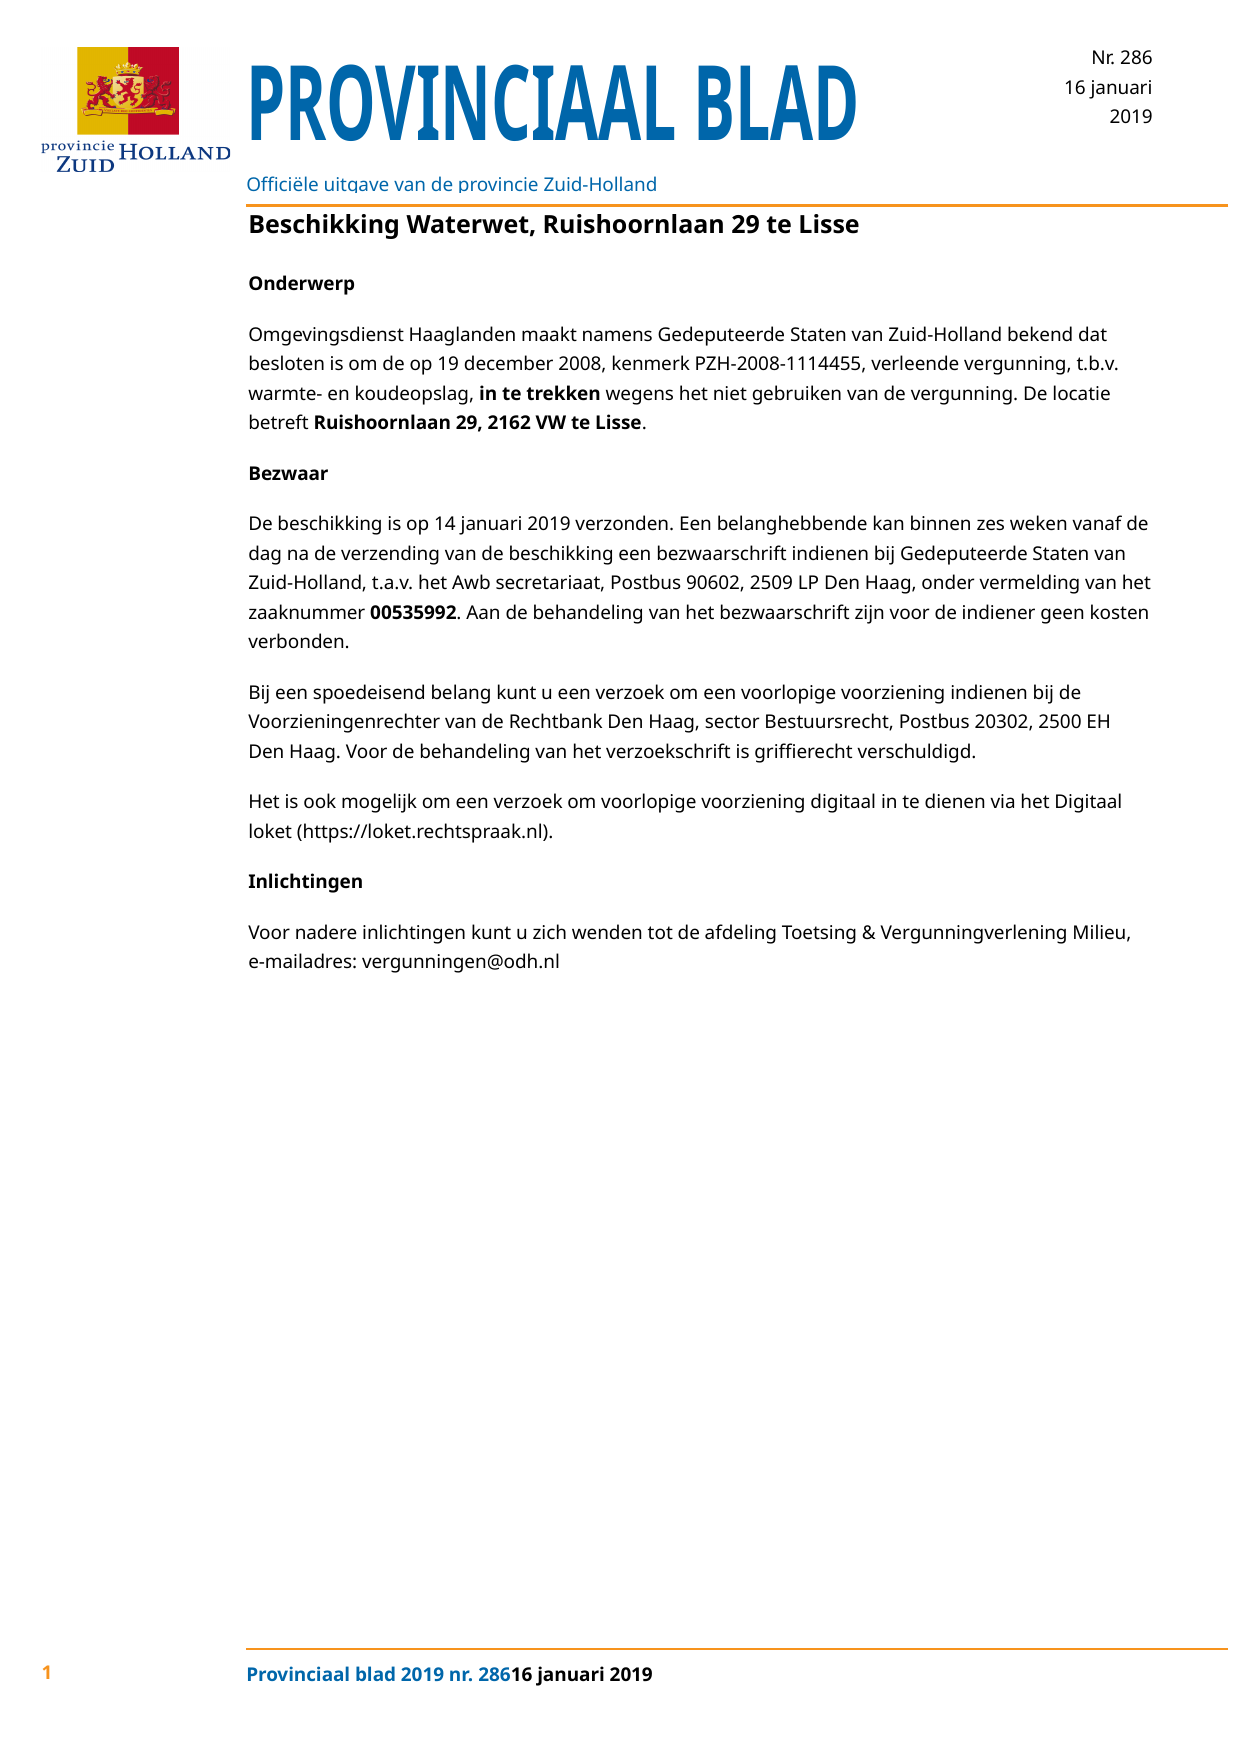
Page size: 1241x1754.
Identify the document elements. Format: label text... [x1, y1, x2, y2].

text Inlichtingen [248, 869, 1152, 894]
text Bij een spoedeisend belang kunt u een verzoek om een voorlopige voorziening indienen bij de Voorzieningenrechter van de Rechtbank Den Haag, sector Bestuursrecht, Postbus 20302, 2500 EH Den Haag. Voor de behandeling van het verzoekschrift is griffierecht verschuldigd. [248, 679, 1152, 764]
text Onderwerp [248, 270, 1152, 296]
text Het is ook mogelijk om een verzoek om voorlopige voorziening digitaal in te dienen via het Digitaal loket (https://loket.rechtspraak.nl). [248, 789, 1152, 844]
text Bezwaar [248, 460, 1152, 486]
text Beschikking Waterwet, Ruishoornlaan 29 te Lisse [248, 207, 1152, 241]
text De beschikking is op 14 januari 2019 verzonden. Een belanghebbende kan binnen zes weken vanaf de dag na de verzending van de beschikking een bezwaarschrift indienen bij Gedeputeerde Staten van Zuid-Holland, t.a.v. het Awb secretariaat, Postbus 90602, 2509 LP Den Haag, onder vermelding van het zaaknummer 00535992. Aan de behandeling van het bezwaarschrift zijn voor de indiener geen kosten verbonden. [248, 510, 1152, 654]
text Voor nadere inlichtingen kunt u zich wenden tot de afdeling Toetsing & Vergunningverlening Milieu, e-mailadres: vergunningen@odh.nl [248, 919, 1152, 974]
text Omgevingsdienst Haaglanden maakt namens Gedeputeerde Staten van Zuid-Holland bekend dat besloten is om de op 19 december 2008, kenmerk PZH-2008-1114455, verleende vergunning, t.b.v. warmte- en koudeopslag, in te trekken wegens het niet gebruiken van de vergunning. De locatie betreft Ruishoornlaan 29, 2162 VW te Lisse. [248, 321, 1152, 435]
picture [41, 47, 231, 172]
